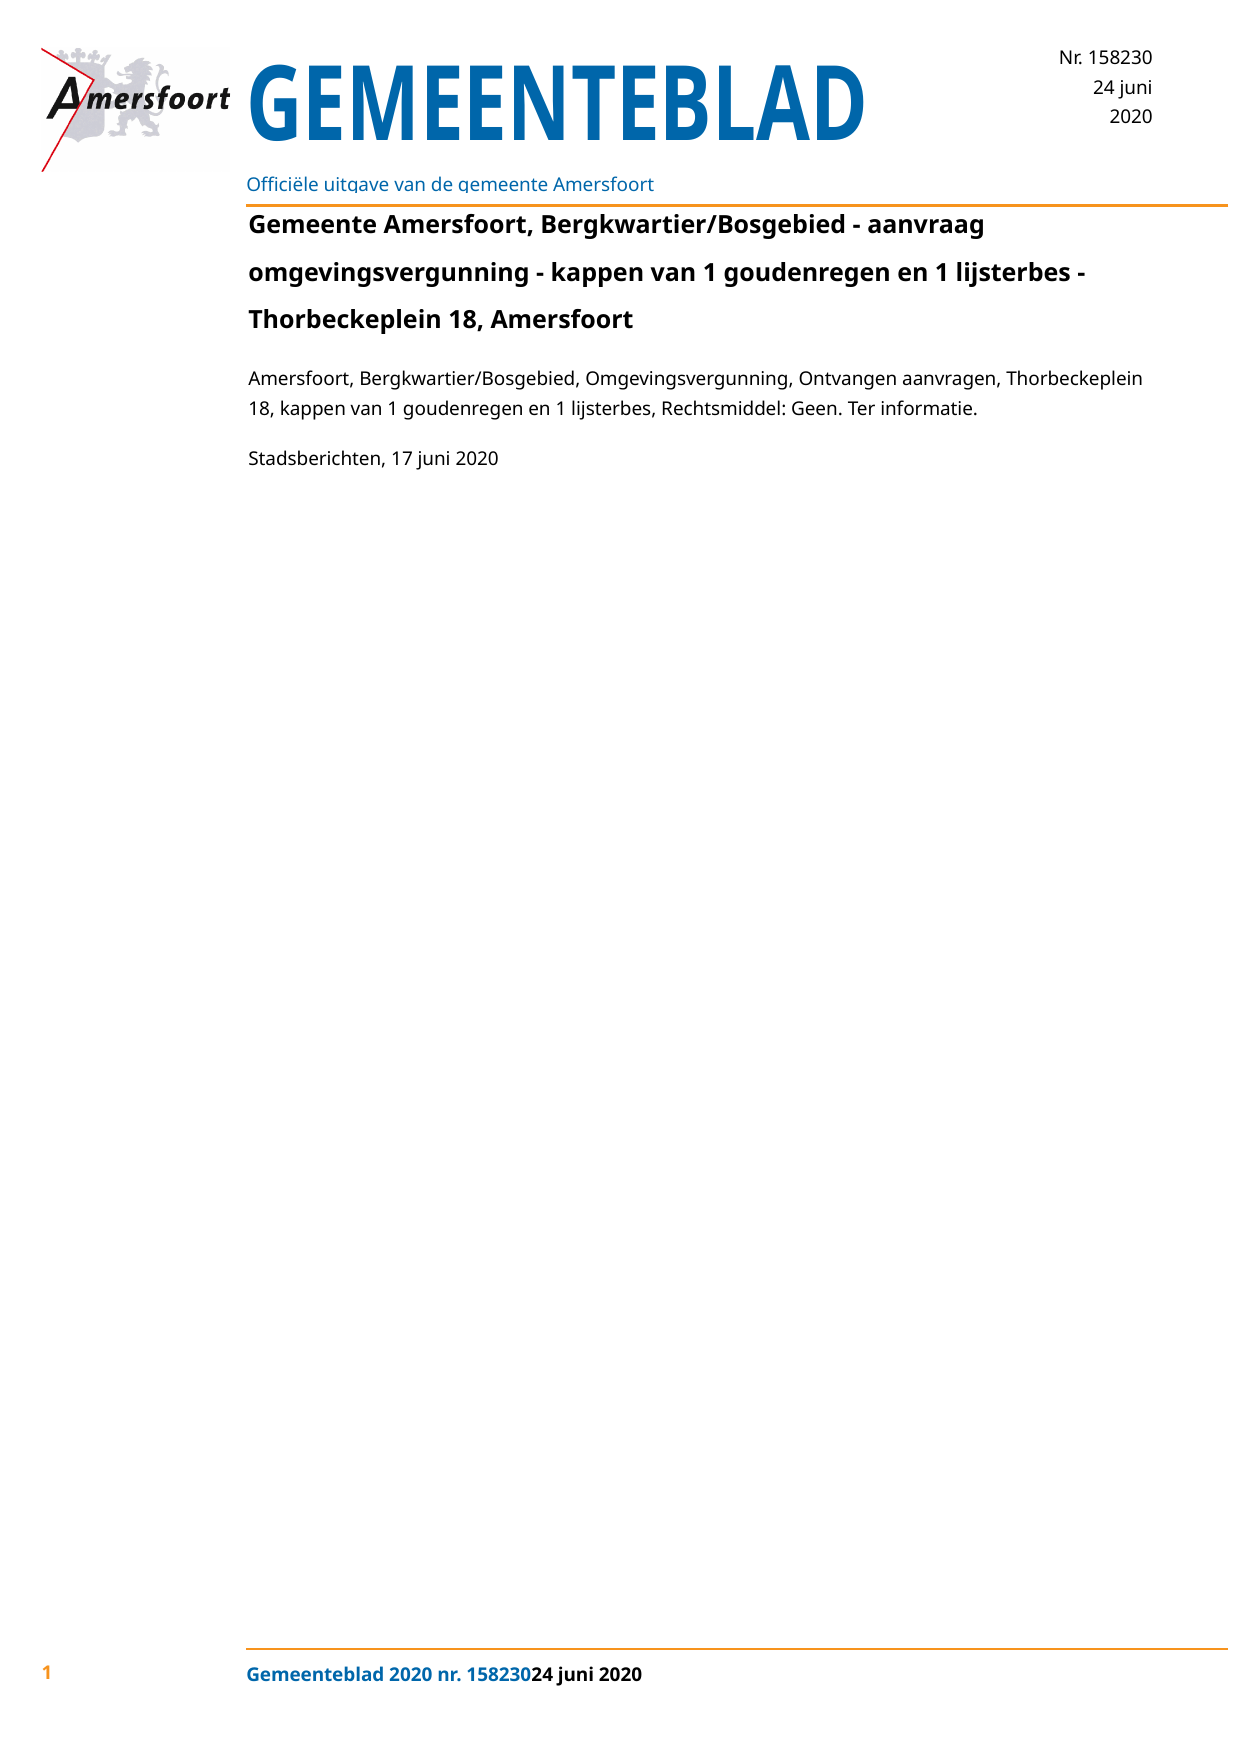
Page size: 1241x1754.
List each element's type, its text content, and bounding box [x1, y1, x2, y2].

picture [41, 47, 231, 172]
text Stadsberichten, 17 juni 2020 [248, 446, 1152, 471]
text Gemeente Amersfoort, Bergkwartier/Bosgebied - aanvraag omgevingsvergunning - kappen van 1 goudenregen en 1 lijsterbes - Thorbeckeplein 18, Amersfoort [248, 207, 1152, 336]
text Amersfoort, Bergkwartier/Bosgebied, Omgevingsvergunning, Ontvangen aanvragen, Thorbeckeplein 18, kappen van 1 goudenregen en 1 lijsterbes, Rechtsmiddel: Geen. Ter informatie. [248, 366, 1152, 421]
